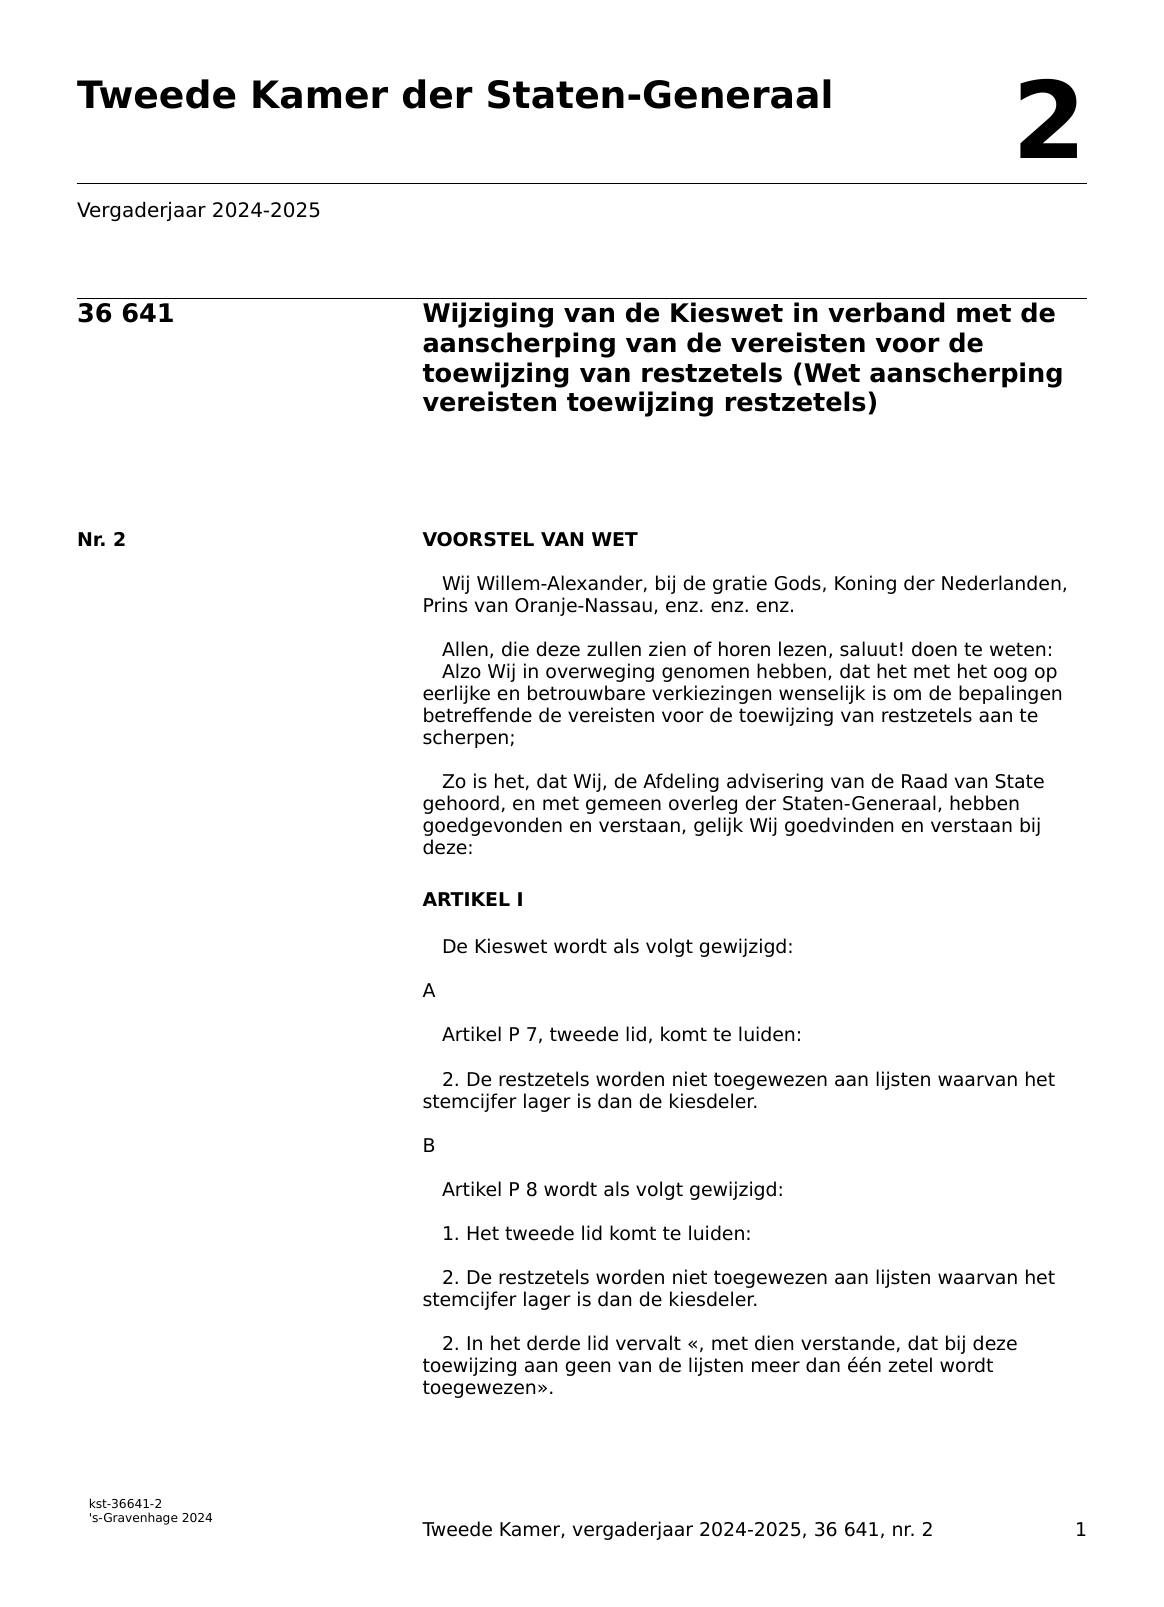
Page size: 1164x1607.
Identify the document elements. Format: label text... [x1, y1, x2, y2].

table_cell Vergaderjaar 2024-2025 [77, 184, 1087, 298]
text 2. De restzetels worden niet toegewezen aan lijsten waarvan het stemcijfer lager is dan de kiesdeler. [422, 1267, 1087, 1311]
text kst-36641-2 [88, 1497, 323, 1511]
text Alzo Wij in overweging genomen hebben, dat het met het oog op eerlijke en betrouwbare verkiezingen wenselijk is om de bepalingen betreffende de vereisten voor de toewijzing van restzetels aan te scherpen; [422, 661, 1087, 749]
table_header Tweede Kamer der Staten-Generaal [77, 59, 886, 183]
text 's-Gravenhage 2024 [88, 1511, 323, 1525]
text A [422, 980, 1087, 1002]
text Artikel P 8 wordt als volgt gewijzigd: [422, 1179, 1087, 1201]
text Wij Willem-Alexander, bij de gratie Gods, Koning der Nederlanden, Prins van Oranje-Nassau, enz. enz. enz. [422, 573, 1087, 617]
subtitle Nr. 2 VOORSTEL VAN WET [77, 529, 1087, 551]
text 2. In het derde lid vervalt «, met dien verstande, dat bij deze toewijzing aan geen van de lijsten meer dan één zetel wordt toegewezen». [422, 1333, 1087, 1399]
subtitle ARTIKEL I [422, 889, 1087, 911]
text B [422, 1135, 1087, 1157]
text Allen, die deze zullen zien of horen lezen, saluut! doen te weten: [422, 639, 1087, 661]
text De Kieswet wordt als volgt gewijzigd: [422, 936, 1087, 958]
text Artikel P 7, tweede lid, komt te luiden: [422, 1024, 1087, 1046]
text Zo is het, dat Wij, de Afdeling advisering van de Raad van State gehoord, en met gemeen overleg der Staten-Generaal, hebben goedgevonden en verstaan, gelijk Wij goedvinden en verstaan bij deze: [422, 771, 1087, 859]
text 2. De restzetels worden niet toegewezen aan lijsten waarvan het stemcijfer lager is dan de kiesdeler. [422, 1068, 1087, 1112]
text 1. Het tweede lid komt te luiden: [422, 1223, 1087, 1245]
subtitle 36 641 Wijziging van de Kieswet in verband met de aanscherping van de vereisten voor de toewijzing van restzetels (Wet aanscherping vereisten toewijzing restzetels) [77, 299, 1087, 418]
table_header 2 [886, 59, 1087, 183]
